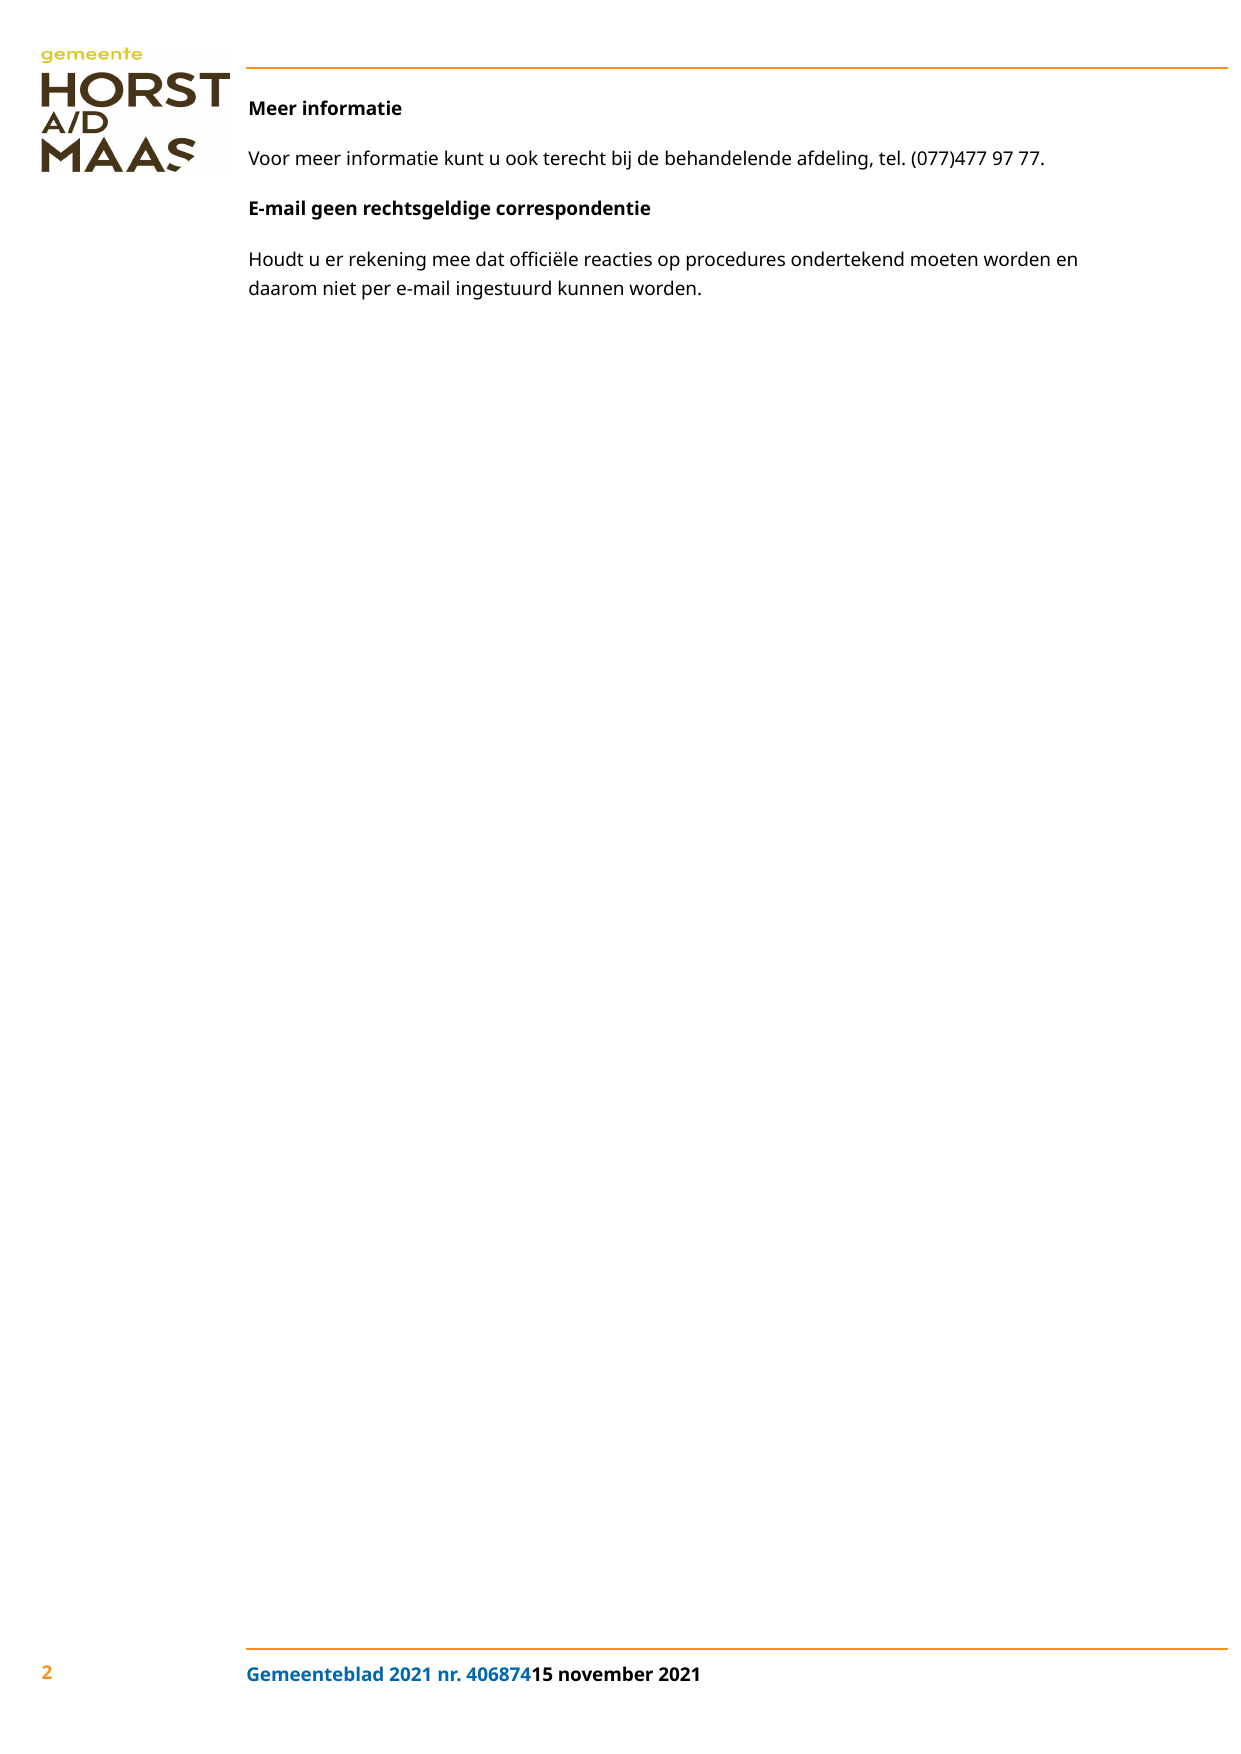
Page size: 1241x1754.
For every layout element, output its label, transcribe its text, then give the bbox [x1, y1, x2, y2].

text Houdt u er rekening mee dat officiële reacties op procedures ondertekend moeten worden en daarom niet per e-mail ingestuurd kunnen worden. [248, 246, 1152, 301]
text Voor meer informatie kunt u ook terecht bij de behandelende afdeling, tel. (077)477 97 77. [248, 145, 1152, 171]
text Meer informatie [248, 95, 1152, 121]
text E-mail geen rechtsgeldige correspondentie [248, 196, 1152, 221]
picture [41, 47, 231, 172]
